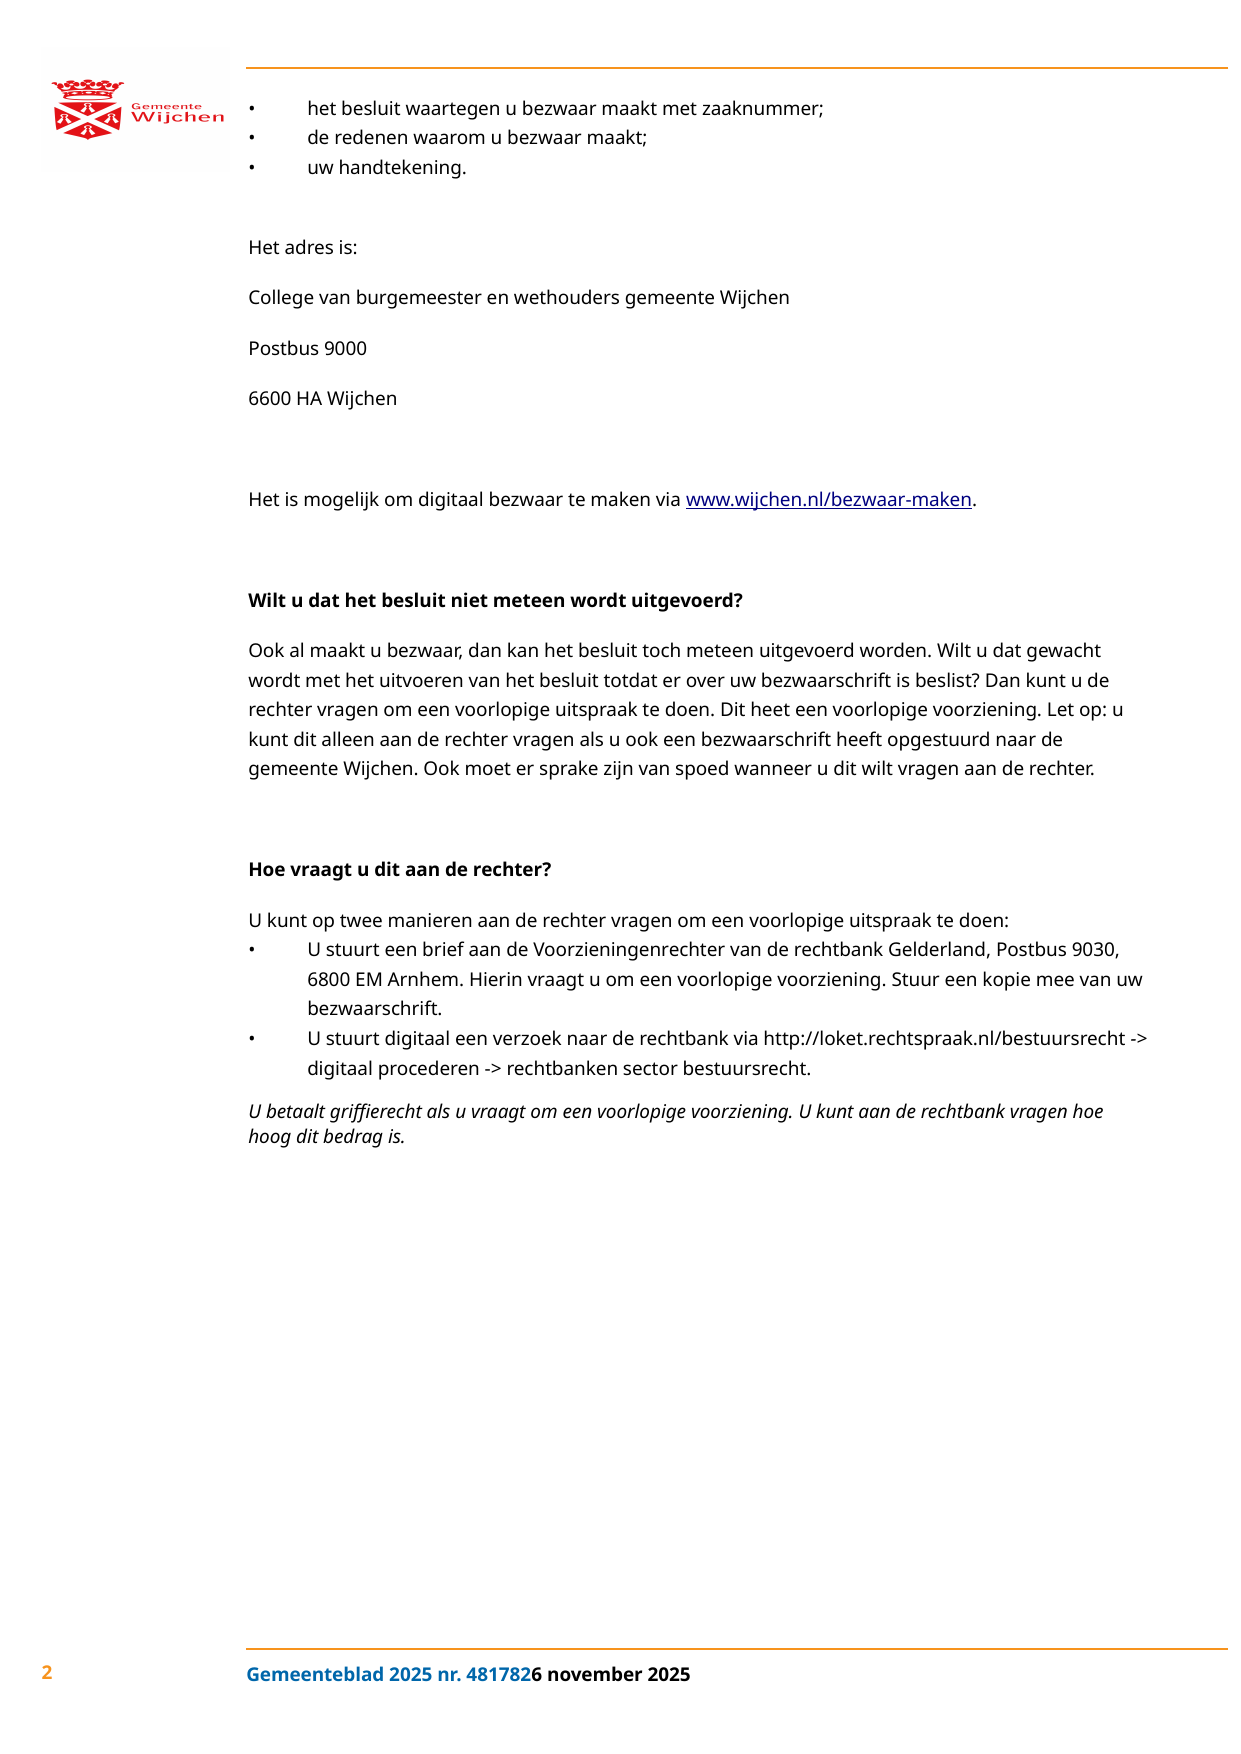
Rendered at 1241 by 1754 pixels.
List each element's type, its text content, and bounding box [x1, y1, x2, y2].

text Ook al maakt u bezwaar, dan kan het besluit toch meteen uitgevoerd worden. Wilt u dat gewacht wordt met het uitvoeren van het besluit totdat er over uw bezwaarschrift is beslist? Dan kunt u de rechter vragen om een voorlopige uitspraak te doen. Dit heet een voorlopige voorziening. Let op: u kunt dit alleen aan de rechter vragen als u ook een bezwaarschrift heeft opgestuurd naar de gemeente Wijchen. Ook moet er sprake zijn van spoed wanneer u dit wilt vragen aan de rechter. [248, 637, 1152, 781]
text Postbus 9000 [248, 335, 1152, 361]
picture [41, 47, 231, 172]
text Het adres is: [248, 234, 1152, 260]
text Hoe vraagt u dit aan de rechter? [248, 856, 1152, 882]
text Het is mogelijk om digitaal bezwaar te maken via www.wijchen.nl/bezwaar-maken. [248, 486, 1152, 512]
list het besluit waartegen u bezwaar maakt met zaaknummer; [248, 95, 1152, 121]
text Wilt u dat het besluit niet meteen wordt uitgevoerd? [248, 587, 1152, 613]
list U stuurt digitaal een verzoek naar de rechtbank via http://loket.rechtspraak.nl/bestuursrecht -> digitaal procederen -> rechtbanken sector bestuursrecht. [248, 1025, 1152, 1081]
text U betaalt griffierecht als u vraagt om een voorlopige voorziening. U kunt aan de rechtbank vragen hoe hoog dit bedrag is. [248, 1098, 1152, 1149]
list uw handtekening. [248, 154, 1152, 180]
list U stuurt een brief aan de Voorzieningenrechter van de rechtbank Gelderland, Postbus 9030, 6800 EM Arnhem. Hierin vraagt u om een voorlopige voorziening. Stuur een kopie mee van uw bezwaarschrift. [248, 936, 1152, 1021]
text U kunt op twee manieren aan de rechter vragen om een voorlopige uitspraak te doen: [248, 907, 1152, 933]
text College van burgemeester en wethouders gemeente Wijchen [248, 284, 1152, 310]
text 6600 HA Wijchen [248, 385, 1152, 411]
list de redenen waarom u bezwaar maakt; [248, 124, 1152, 150]
